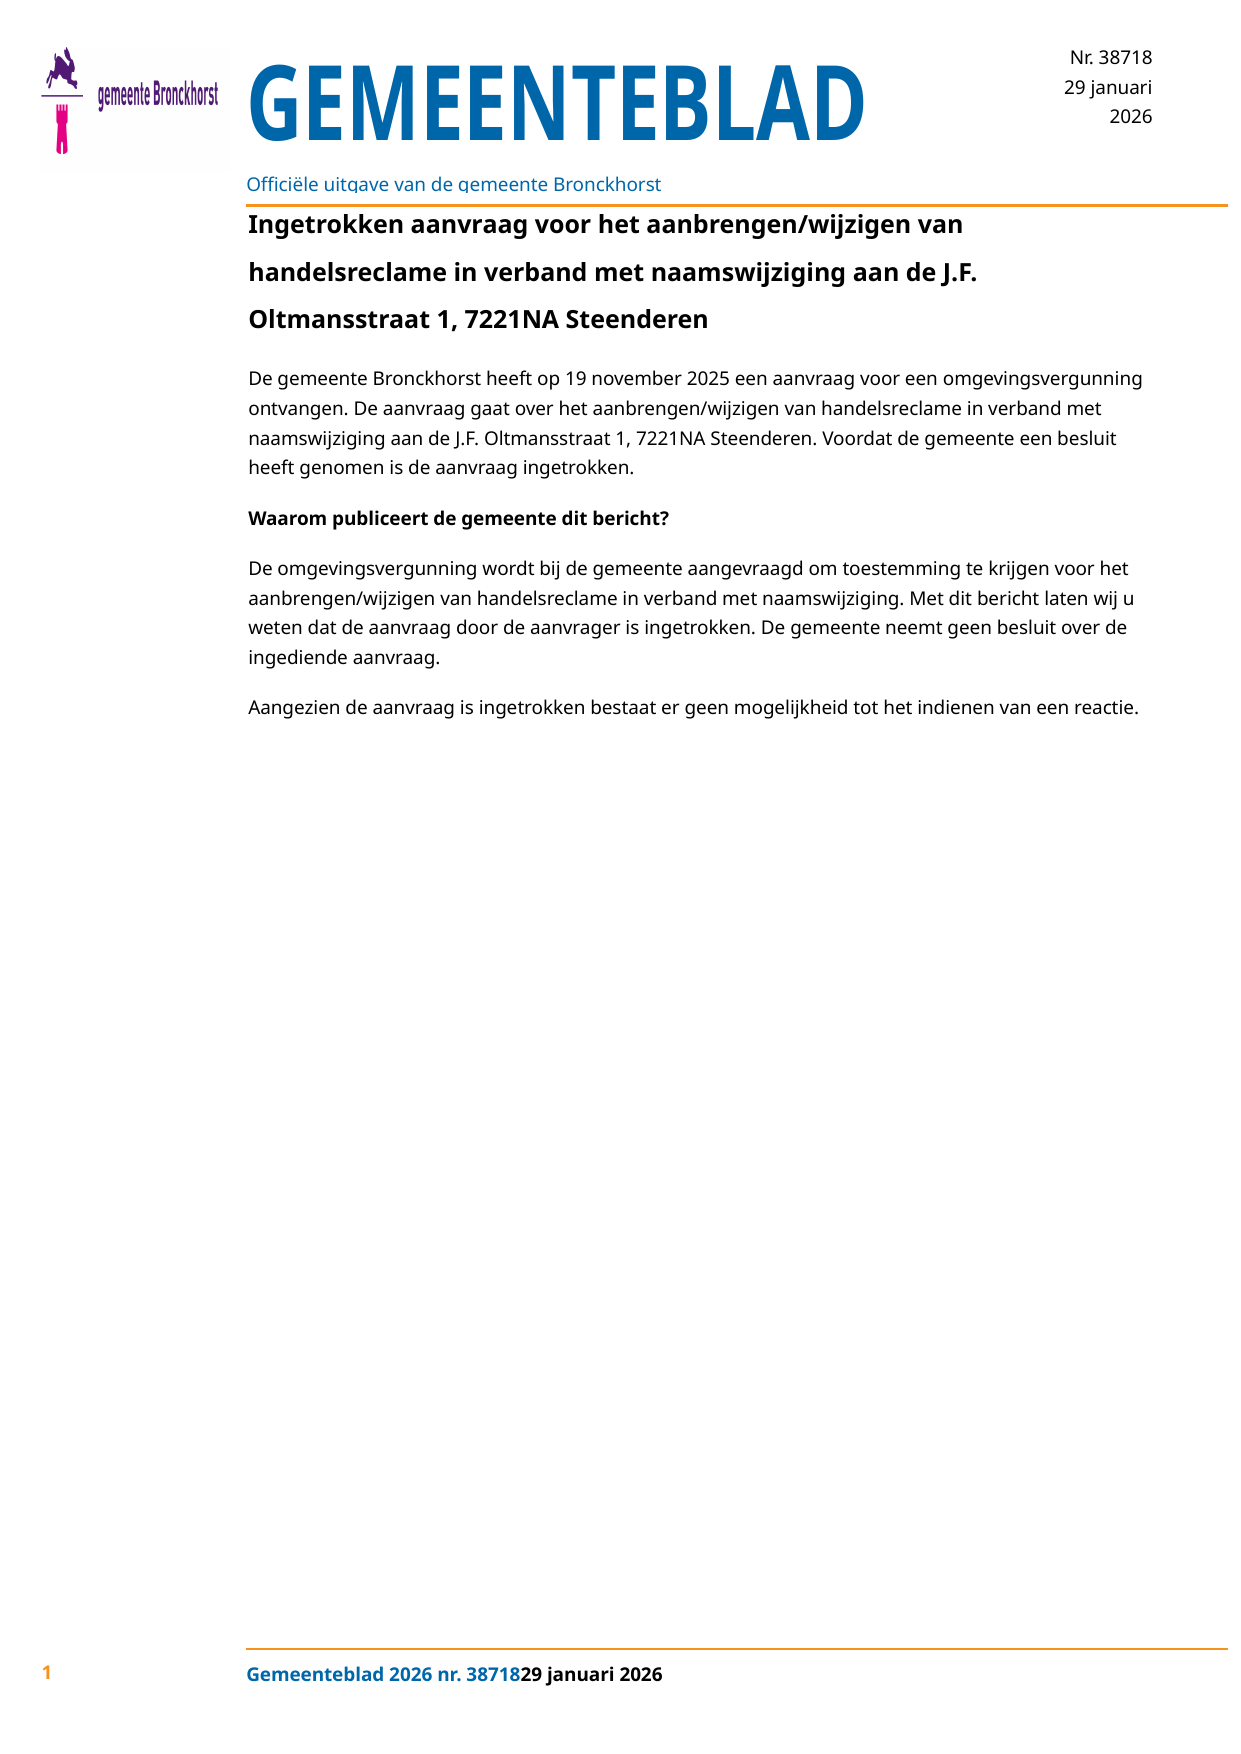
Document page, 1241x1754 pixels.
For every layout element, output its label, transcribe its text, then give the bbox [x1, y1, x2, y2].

text De omgevingsvergunning wordt bij de gemeente aangevraagd om toestemming te krijgen voor het aanbrengen/wijzigen van handelsreclame in verband met naamswijziging. Met dit bericht laten wij u weten dat de aanvraag door de aanvrager is ingetrokken. De gemeente neemt geen besluit over de ingediende aanvraag. [248, 555, 1152, 669]
text Waarom publiceert de gemeente dit bericht? [248, 505, 1152, 530]
text Aangezien de aanvraag is ingetrokken bestaat er geen mogelijkheid tot het indienen van een reactie. [248, 694, 1152, 720]
picture [41, 47, 231, 172]
text De gemeente Bronckhorst heeft op 19 november 2025 een aanvraag voor een omgevingsvergunning ontvangen. De aanvraag gaat over het aanbrengen/wijzigen van handelsreclame in verband met naamswijziging aan de J.F. Oltmansstraat 1, 7221NA Steenderen. Voordat de gemeente een besluit heeft genomen is de aanvraag ingetrokken. [248, 366, 1152, 480]
text Ingetrokken aanvraag voor het aanbrengen/wijzigen van handelsreclame in verband met naamswijziging aan de J.F. Oltmansstraat 1, 7221NA Steenderen [248, 207, 1152, 336]
